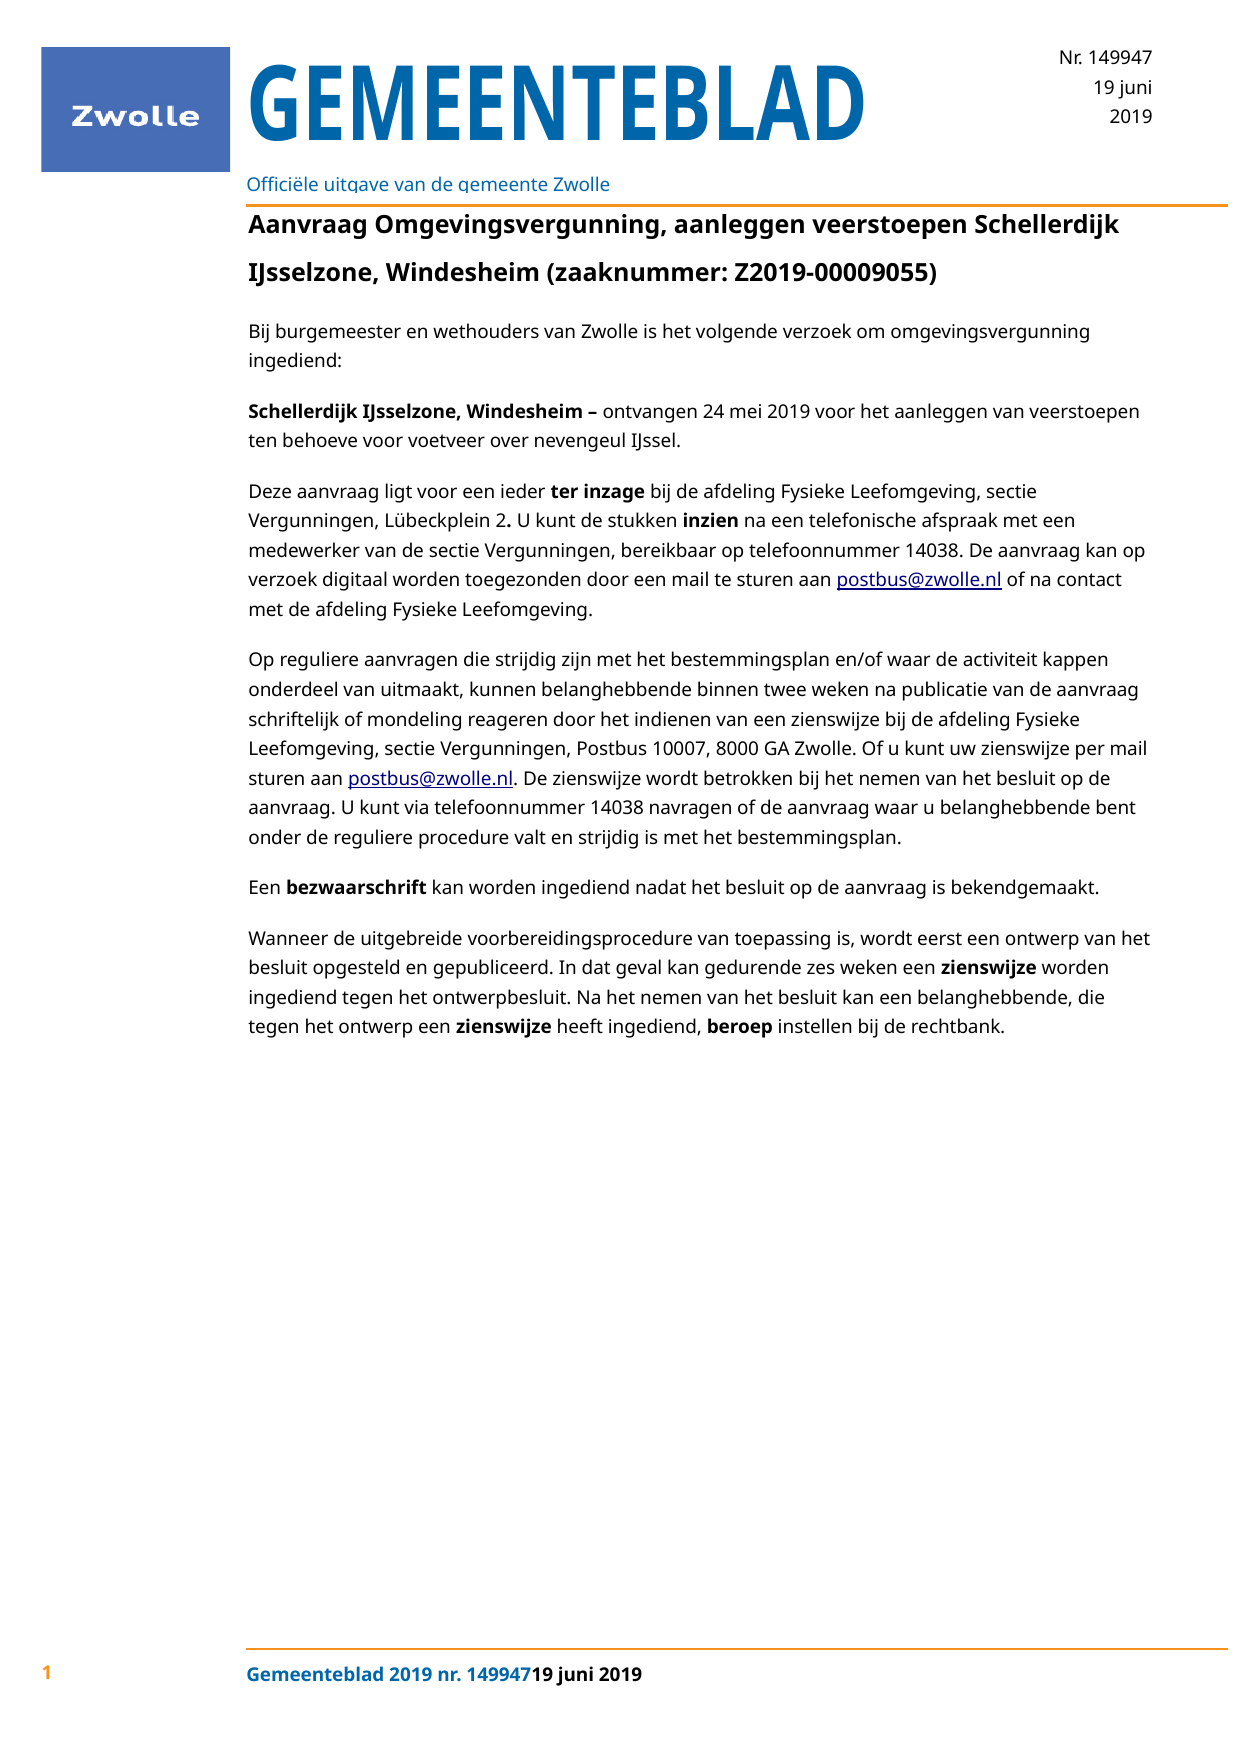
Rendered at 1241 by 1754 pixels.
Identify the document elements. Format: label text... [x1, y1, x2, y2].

text Aanvraag Omgevingsvergunning, aanleggen veerstoepen Schellerdijk IJsselzone, Windesheim (zaaknummer: Z2019-00009055) [248, 207, 1152, 288]
picture [41, 47, 231, 172]
text Wanneer de uitgebreide voorbereidingsprocedure van toepassing is, wordt eerst een ontwerp van het besluit opgesteld en gepubliceerd. In dat geval kan gedurende zes weken een zienswijze worden ingediend tegen het ontwerpbesluit. Na het nemen van het besluit kan een belanghebbende, die tegen het ontwerp een zienswijze heeft ingediend, beroep instellen bij de rechtbank. [248, 925, 1152, 1039]
text Een bezwaarschrift kan worden ingediend nadat het besluit op de aanvraag is bekendgemaakt. [248, 874, 1152, 900]
text Schellerdijk IJsselzone, Windesheim – ontvangen 24 mei 2019 voor het aanleggen van veerstoepen ten behoeve voor voetveer over nevengeul IJssel. [248, 398, 1152, 453]
text Deze aanvraag ligt voor een ieder ter inzage bij de afdeling Fysieke Leefomgeving, sectie Vergunningen, Lübeckplein 2. U kunt de stukken inzien na een telefonische afspraak met een medewerker van de sectie Vergunningen, bereikbaar op telefoonnummer 14038. De aanvraag kan op verzoek digitaal worden toegezonden door een mail te sturen aan postbus@zwolle.nl of na contact met de afdeling Fysieke Leefomgeving. [248, 478, 1152, 622]
text Bij burgemeester en wethouders van Zwolle is het volgende verzoek om omgevingsvergunning ingediend: [248, 318, 1152, 373]
text Op reguliere aanvragen die strijdig zijn met het bestemmingsplan en/of waar de activiteit kappen onderdeel van uitmaakt, kunnen belanghebbende binnen twee weken na publicatie van de aanvraag schriftelijk of mondeling reageren door het indienen van een zienswijze bij de afdeling Fysieke Leefomgeving, sectie Vergunningen, Postbus 10007, 8000 GA Zwolle. Of u kunt uw zienswijze per mail sturen aan postbus@zwolle.nl. De zienswijze wordt betrokken bij het nemen van het besluit op de aanvraag. U kunt via telefoonnummer 14038 navragen of de aanvraag waar u belanghebbende bent onder de reguliere procedure valt en strijdig is met het bestemmingsplan. [248, 647, 1152, 850]
